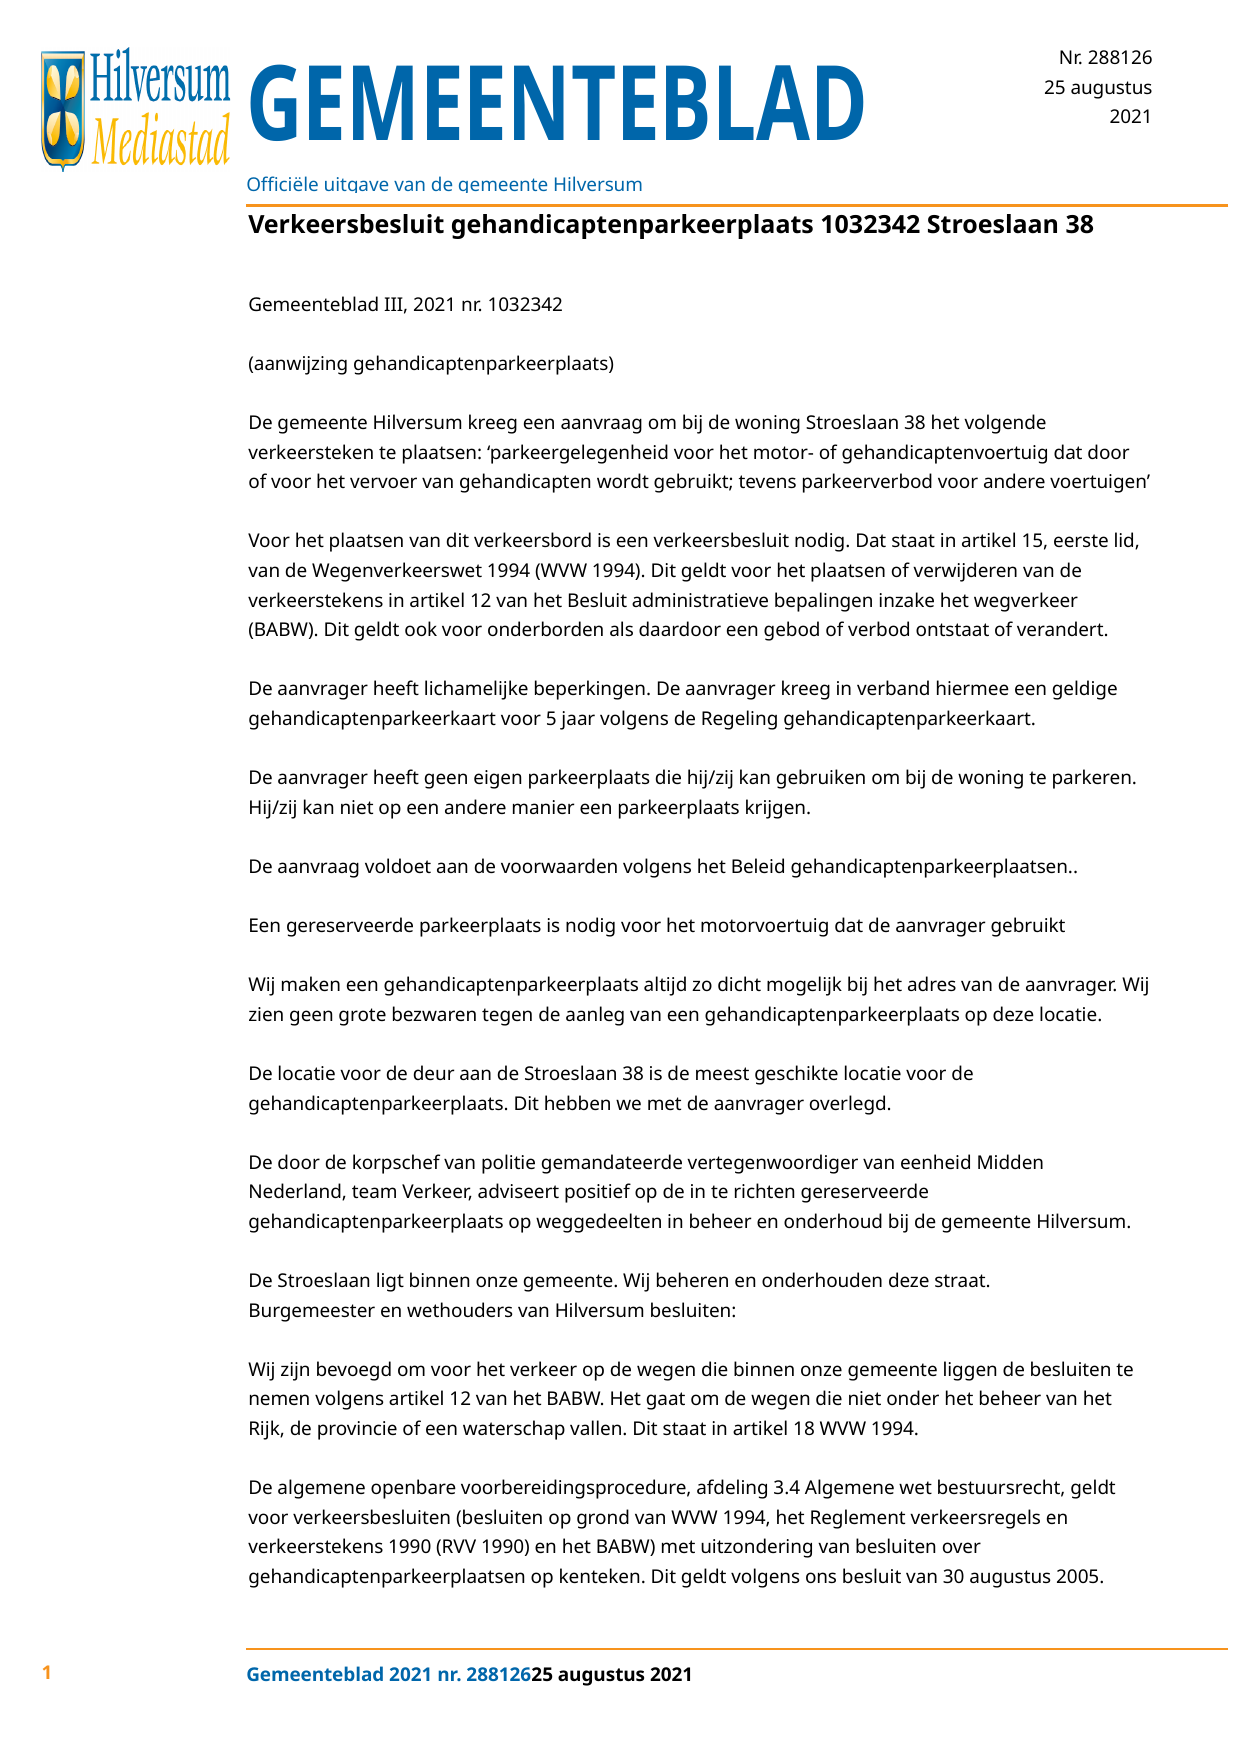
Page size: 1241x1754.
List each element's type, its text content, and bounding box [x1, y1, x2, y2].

text Burgemeester en wethouders van Hilversum besluiten: [248, 1297, 1152, 1323]
text De aanvrager heeft geen eigen parkeerplaats die hij/zij kan gebruiken om bij de woning te parkeren. Hij/zij kan niet op een andere manier een parkeerplaats krijgen. [248, 764, 1152, 820]
text Verkeersbesluit gehandicaptenparkeerplaats 1032342 Stroeslaan 38 [248, 207, 1152, 241]
text Wij zijn bevoegd om voor het verkeer op de wegen die binnen onze gemeente liggen de besluiten te nemen volgens artikel 12 van het BABW. Het gaat om de wegen die niet onder het beheer van het Rijk, de provincie of een waterschap vallen. Dit staat in artikel 18 WVW 1994. [248, 1356, 1152, 1441]
text De Stroeslaan ligt binnen onze gemeente. Wij beheren en onderhouden deze straat. [248, 1267, 1152, 1293]
text De algemene openbare voorbereidingsprocedure, afdeling 3.4 Algemene wet bestuursrecht, geldt voor verkeersbesluiten (besluiten op grond van WVW 1994, het Reglement verkeersregels en verkeerstekens 1990 (RVV 1990) en het BABW) met uitzondering van besluiten over gehandicaptenparkeerplaatsen op kenteken. Dit geldt volgens ons besluit van 30 augustus 2005. [248, 1474, 1152, 1589]
text Nederland, team Verkeer, adviseert positief op de in te richten gereserveerde [248, 1178, 1152, 1204]
text gehandicaptenparkeerplaats op weggedeelten in beheer en onderhoud bij de gemeente Hilversum. [248, 1208, 1152, 1234]
text De locatie voor de deur aan de Stroeslaan 38 is de meest geschikte locatie voor de gehandicaptenparkeerplaats. Dit hebben we met de aanvrager overlegd. [248, 1060, 1152, 1116]
text Voor het plaatsen van dit verkeersbord is een verkeersbesluit nodig. Dat staat in artikel 15, eerste lid, van de Wegenverkeerswet 1994 (WVW 1994). Dit geldt voor het plaatsen of verwijderen van de verkeerstekens in artikel 12 van het Besluit administratieve bepalingen inzake het wegverkeer (BABW). Dit geldt ook voor onderborden als daardoor een gebod of verbod ontstaat of verandert. [248, 528, 1152, 642]
text De gemeente Hilversum kreeg een aanvraag om bij de woning Stroeslaan 38 het volgende verkeersteken te plaatsen: ‘parkeergelegenheid voor het motor- of gehandicaptenvoertuig dat door of voor het vervoer van gehandicapten wordt gebruikt; tevens parkeerverbod voor andere voertuigen’ [248, 409, 1152, 494]
text De door de korpschef van politie gemandateerde vertegenwoordiger van eenheid Midden [248, 1149, 1152, 1175]
text Gemeenteblad III, 2021 nr. 1032342 [248, 291, 1152, 317]
text De aanvraag voldoet aan de voorwaarden volgens het Beleid gehandicaptenparkeerplaatsen.. [248, 853, 1152, 879]
text Wij maken een gehandicaptenparkeerplaats altijd zo dicht mogelijk bij het adres van de aanvrager. Wij zien geen grote bezwaren tegen de aanleg van een gehandicaptenparkeerplaats op deze locatie. [248, 971, 1152, 1027]
text De aanvrager heeft lichamelijke beperkingen. De aanvrager kreeg in verband hiermee een geldige gehandicaptenparkeerkaart voor 5 jaar volgens de Regeling gehandicaptenparkeerkaart. [248, 676, 1152, 731]
text Een gereserveerde parkeerplaats is nodig voor het motorvoertuig dat de aanvrager gebruikt [248, 912, 1152, 938]
picture [41, 47, 231, 172]
text (aanwijzing gehandicaptenparkeerplaats) [248, 350, 1152, 376]
